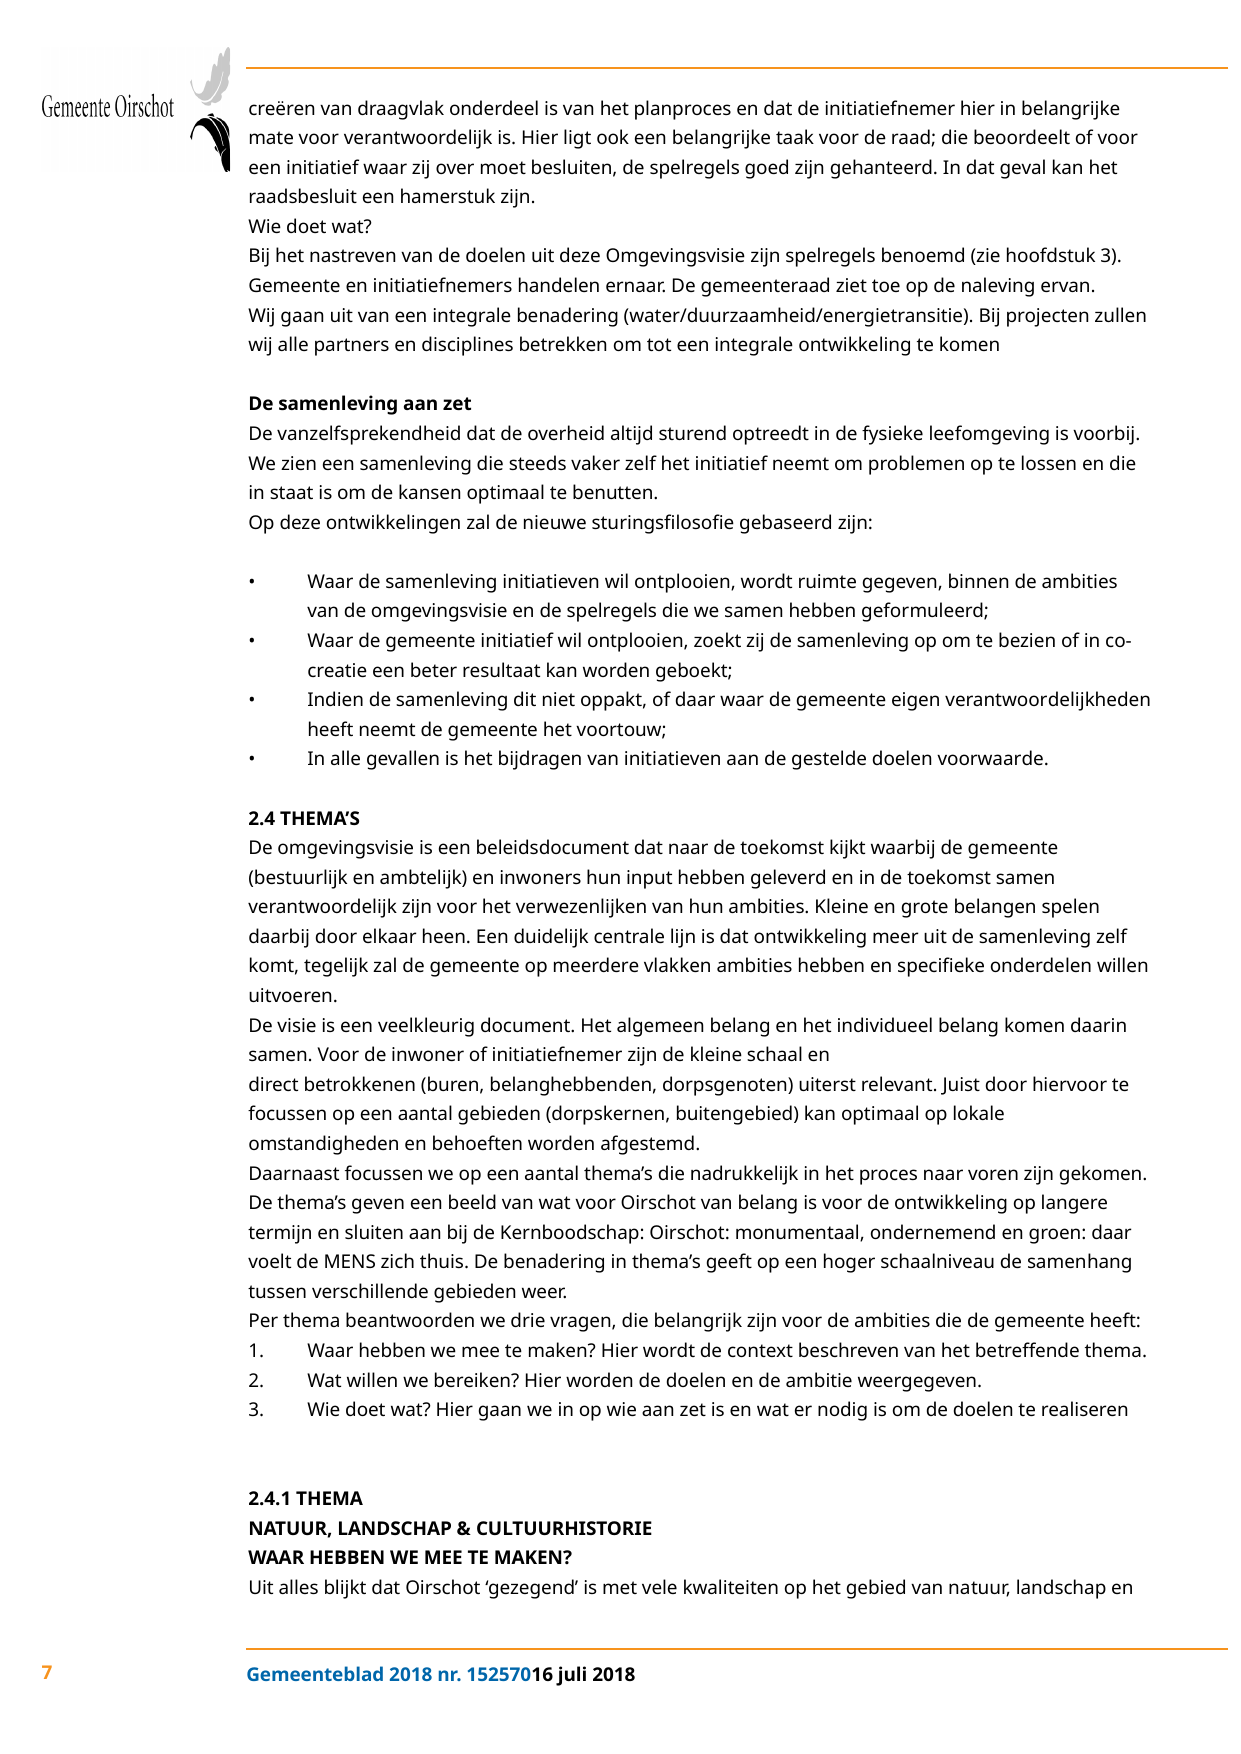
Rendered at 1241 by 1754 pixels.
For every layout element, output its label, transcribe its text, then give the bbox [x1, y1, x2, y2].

picture [41, 47, 231, 172]
list In alle gevallen is het bijdragen van initi­atieven aan de gestelde doelen voorwaar­de. [248, 746, 1152, 771]
list Indien de samenleving dit niet oppakt, of daar waar de gemeente eigen verantwoor­delijkheden heeft neemt de gemeente het voortouw; [248, 686, 1152, 742]
list Waar de samenleving initiatieven wil ont­plooien, wordt ruimte gegeven, binnen de ambities van de omgevingsvisie en de spelregels die we samen hebben gefor­muleerd; [248, 568, 1152, 623]
text Bij het nastreven van de doelen uit deze Omgevingsvisie zijn spelregels benoemd (zie hoofdstuk 3). Gemeente en initiatiefnemers handelen ernaar. De gemeenteraad ziet toe op de naleving ervan. [248, 243, 1152, 298]
text Daarnaast focussen we op een aantal thema’s die nadrukkelijk in het proces naar voren zijn gekomen. De thema’s geven een beeld van wat voor Oirschot van belang is voor de ont­wikkeling op langere termijn en sluiten aan bij de Kernboodschap: Oirschot: monumen­taal, ondernemend en groen: daar voelt de MENS zich thuis. De benadering in thema’s geeft op een hoger schaalniveau de samen­hang tussen verschillende gebieden weer. [248, 1160, 1152, 1304]
list Waar hebben we mee te maken? Hier wordt de context beschreven van het be­treffende thema. [248, 1337, 1152, 1363]
list Wat willen we bereiken? Hier worden de doelen en de ambitie weergegeven. [248, 1367, 1152, 1393]
text De samenleving aan zet [248, 391, 1152, 416]
text De vanzelfsprekendheid dat de overheid altijd sturend optreedt in de fysieke leefom­geving is voorbij. We zien een samenleving die steeds vaker zelf het initiatief neemt om problemen op te lossen en die in staat is om de kansen optimaal te benutten. [248, 420, 1152, 505]
list Waar de gemeente initiatief wil ontplooi­en, zoekt zij de samenleving op om te bezien of in co-creatie een beter resultaat kan worden geboekt; [248, 627, 1152, 683]
text 2.4 THEMA’S [248, 805, 1152, 831]
text creëren van draagvlak onderdeel is van het planproces en dat de initiatiefnemer hier in belangrijke mate voor verantwoordelijk is. Hier ligt ook een belang­rijke taak voor de raad; die beoordeelt of voor een initiatief waar zij over moet besluiten, de spelregels goed zijn gehanteerd. In dat geval kan het raadsbesluit een hamerstuk zijn. [248, 95, 1152, 209]
text De visie is een veelkleurig document. Het algemeen belang en het individueel belang komen daarin samen. Voor de inwoner of initiatiefnemer zijn de kleine schaal en [248, 1012, 1152, 1067]
text Per thema beantwoorden we drie vragen, die belangrijk zijn voor de ambities die de ge­meente heeft: [248, 1308, 1152, 1333]
text De omgevingsvisie is een beleidsdocument dat naar de toekomst kijkt waarbij de ge­meente (bestuurlijk en ambtelijk) en inwo­ners hun input hebben geleverd en in de toekomst samen verantwoordelijk zijn voor het verwezenlijken van hun ambities. Kleine en grote belangen spelen daarbij door elkaar heen. Een duidelijk centrale lijn is dat ont­wikkeling meer uit de samenleving zelf komt, tegelijk zal de gemeente op meerdere vlak­ken ambities hebben en specifieke onderde­len willen uitvoeren. [248, 834, 1152, 1008]
list Wie doet wat? Hier gaan we in op wie aan zet is en wat er nodig is om de doelen te realiseren [248, 1396, 1152, 1422]
text direct betrokkenen (buren, belanghebben­den, dorpsgenoten) uiterst relevant. Juist door hiervoor te focussen op een aantal ge­bieden (dorpskernen, buitengebied) kan opti­maal op lokale omstandigheden en behoeften worden afgestemd. [248, 1071, 1152, 1156]
text WAAR HEBBEN WE MEE TE MAKEN? [248, 1544, 1152, 1570]
text 2.4.1 THEMA [248, 1485, 1152, 1511]
text Uit alles blijkt dat Oirschot ‘gezegend’ is met vele kwaliteiten op het gebied van na­tuur, landschap en [248, 1574, 1152, 1600]
text Wie doet wat? [248, 213, 1152, 239]
text NATUUR, LANDSCHAP & CULTUURHISTORIE [248, 1515, 1152, 1541]
text Wij gaan uit van een integrale benadering (water/duurzaamheid/energietransitie). Bij projecten zullen wij alle partners en discipli­nes betrekken om tot een integrale ontwikke­ling te komen [248, 302, 1152, 357]
text Op deze ontwikkelingen zal de nieuwe stu­ringsfilosofie gebaseerd zijn: [248, 509, 1152, 535]
